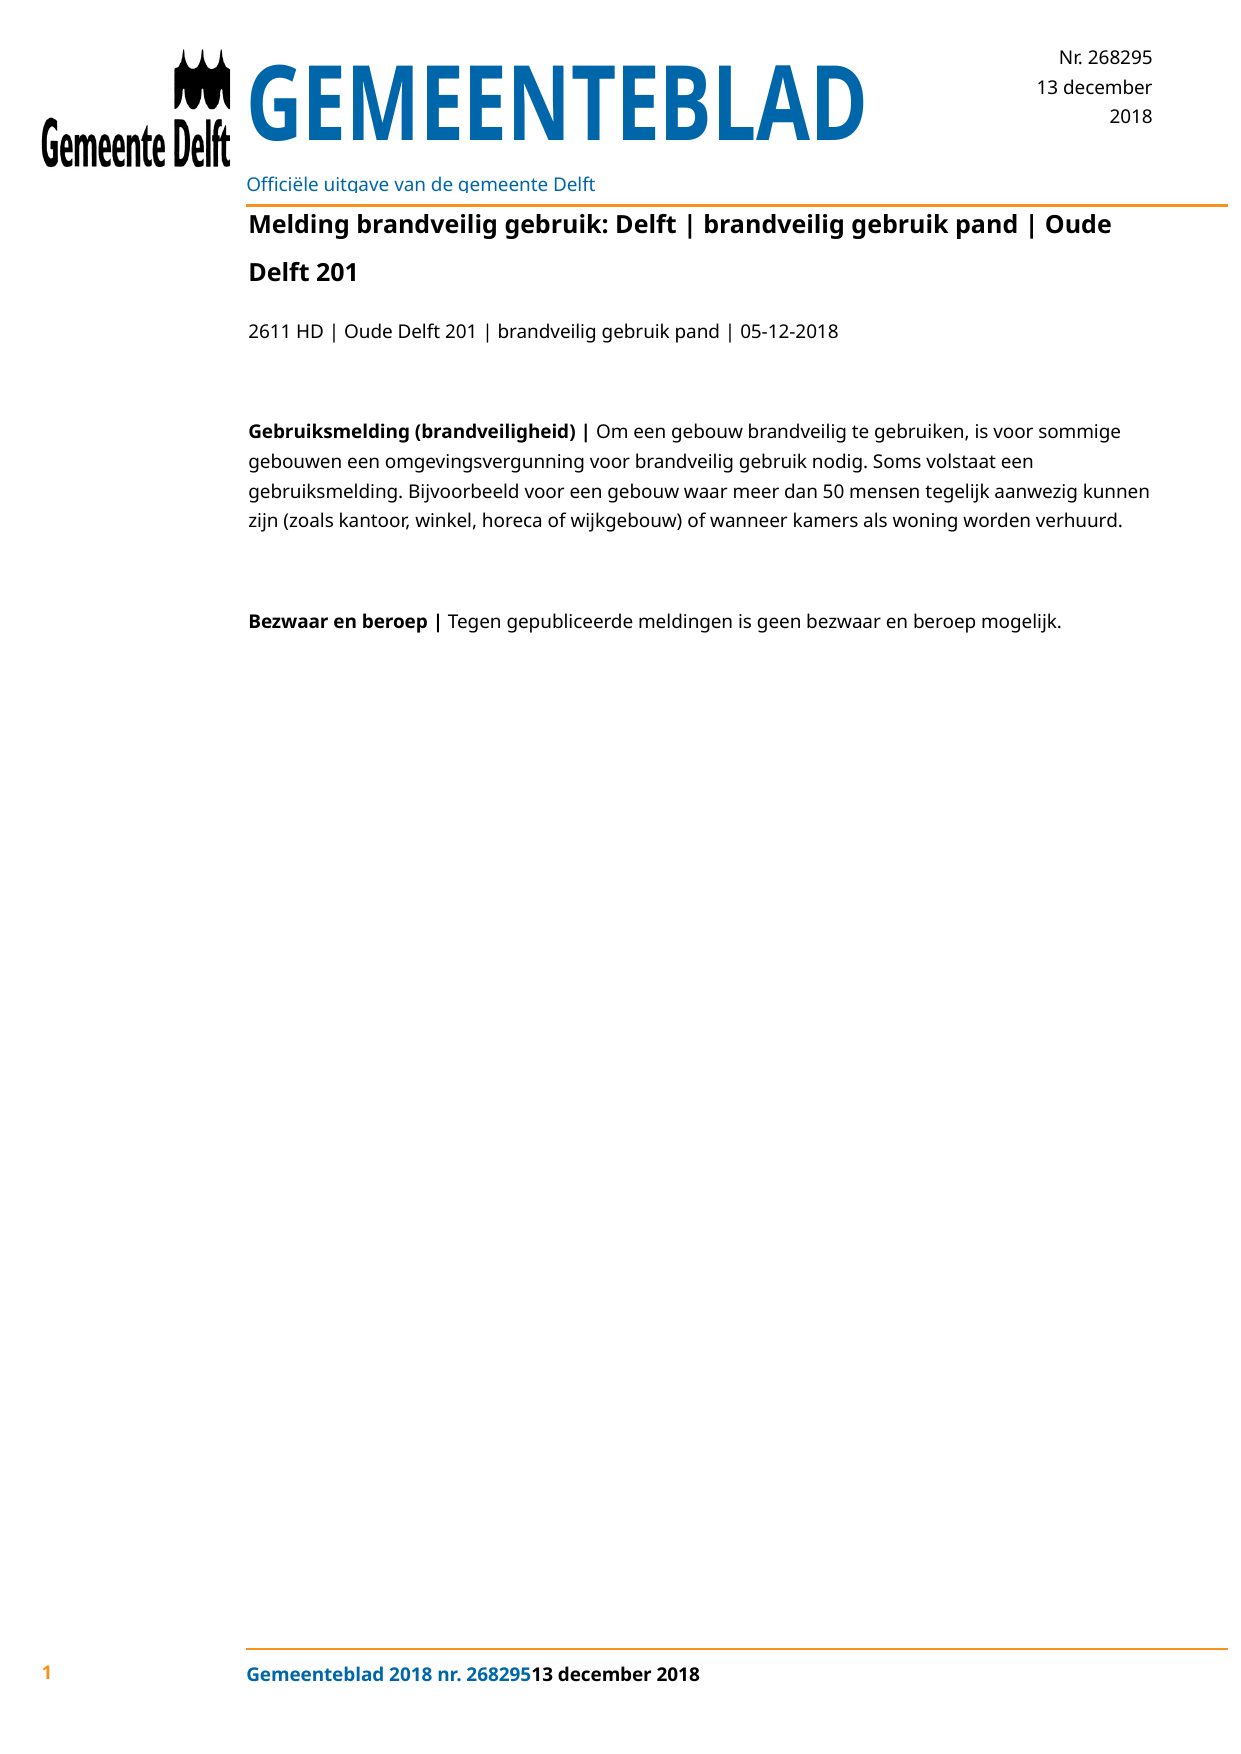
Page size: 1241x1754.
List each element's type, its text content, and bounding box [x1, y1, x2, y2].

text Bezwaar en beroep | Tegen gepubliceerde meldingen is geen bezwaar en beroep mogelijk. [248, 608, 1152, 634]
text Gebruiksmelding (brandveiligheid) | Om een gebouw brandveilig te gebruiken, is voor sommige gebouwen een omgevingsvergunning voor brandveilig gebruik nodig. Soms volstaat een gebruiksmelding. Bijvoorbeeld voor een gebouw waar meer dan 50 mensen tegelijk aanwezig kunnen zijn (zoals kantoor, winkel, horeca of wijkgebouw) of wanneer kamers als woning worden verhuurd. [248, 419, 1152, 533]
picture [41, 47, 231, 172]
text 2611 HD | Oude Delft 201 | brandveilig gebruik pand | 05-12-2018 [248, 318, 1152, 344]
text Melding brandveilig gebruik: Delft | brandveilig gebruik pand | Oude Delft 201 [248, 207, 1152, 288]
